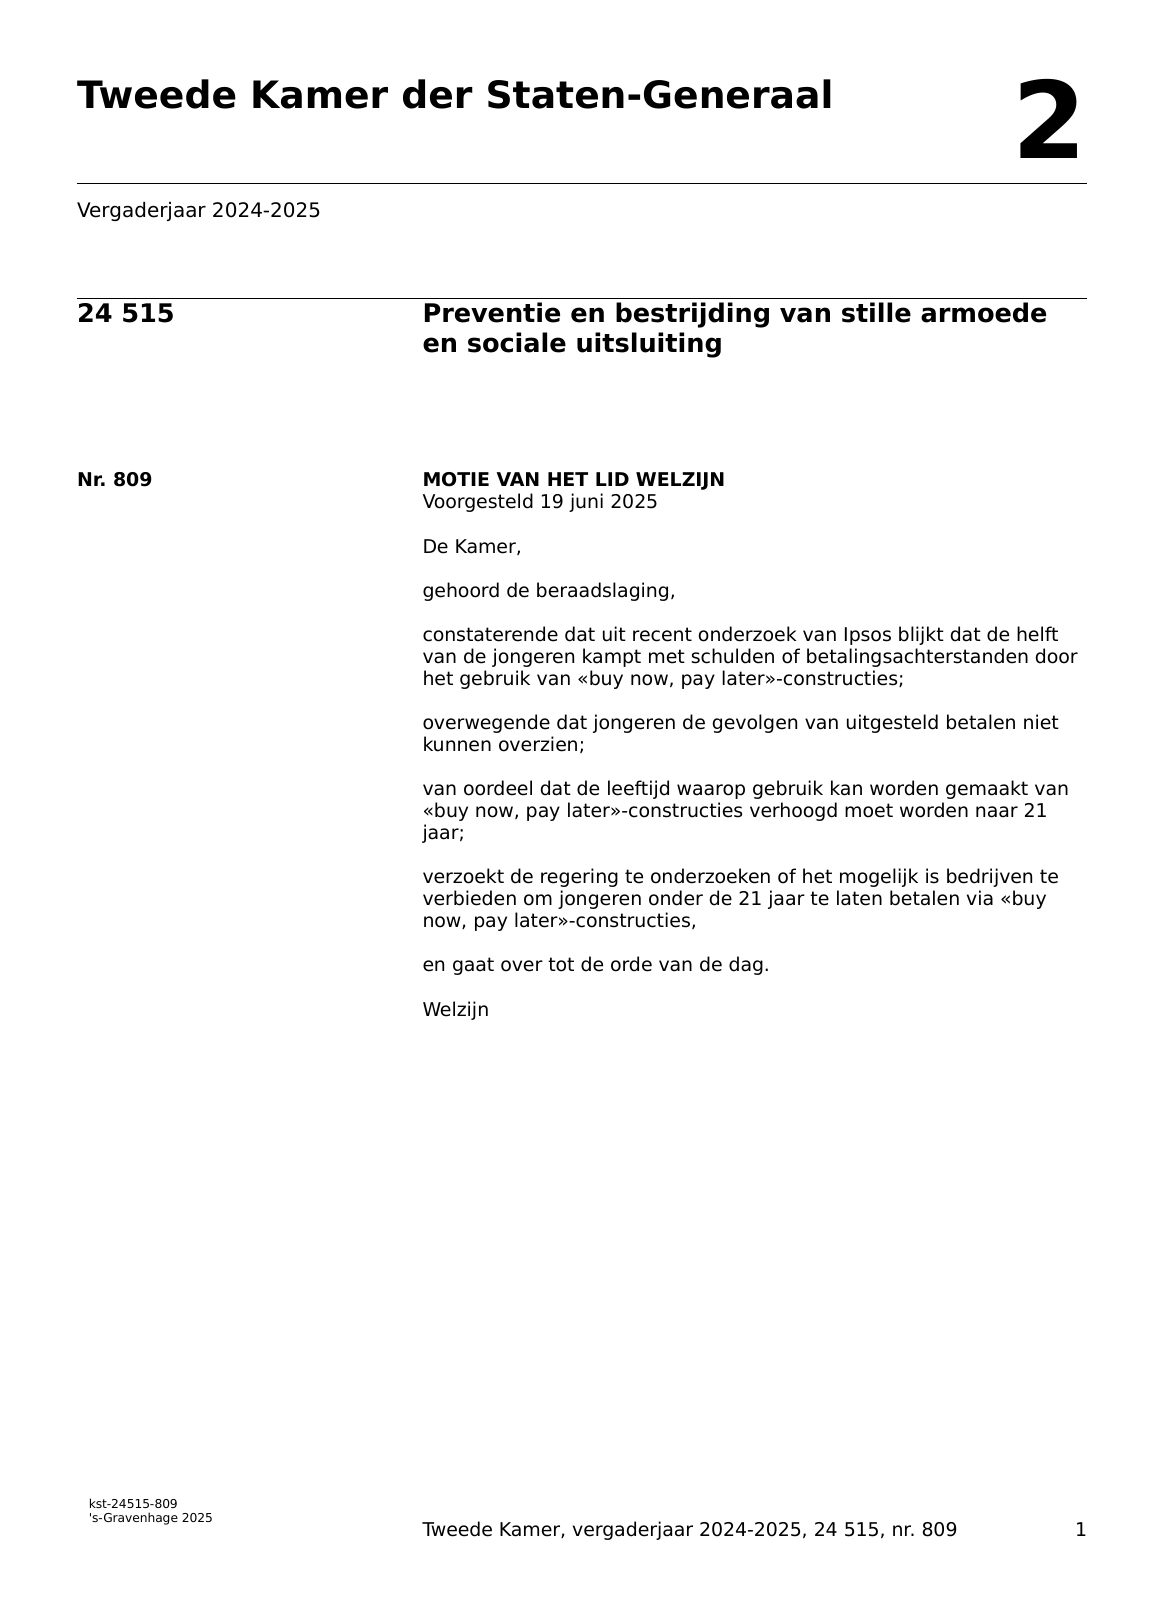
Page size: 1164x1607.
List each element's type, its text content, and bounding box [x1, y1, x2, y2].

table_header Tweede Kamer der Staten-Generaal [77, 59, 886, 183]
text en gaat over tot de orde van de dag. [422, 954, 1087, 976]
text kst-24515-809 [88, 1497, 323, 1511]
text 's-Gravenhage 2025 [88, 1511, 323, 1525]
table_cell Vergaderjaar 2024-2025 [77, 184, 1087, 298]
text verzoekt de regering te onderzoeken of het mogelijk is bedrijven te verbieden om jongeren onder de 21 jaar te laten betalen via «buy now, pay later»-constructies, [422, 866, 1087, 932]
text De Kamer, [422, 536, 1087, 557]
subtitle 24 515 Preventie en bestrijding van stille armoede en sociale uitsluiting [77, 299, 1087, 358]
text constaterende dat uit recent onderzoek van Ipsos blijkt dat de helft van de jongeren kampt met schulden of betalingsachterstanden door het gebruik van «buy now, pay later»-constructies; [422, 624, 1087, 690]
text van oordeel dat de leeftijd waarop gebruik kan worden gemaakt van «buy now, pay later»-constructies verhoogd moet worden naar 21 jaar; [422, 778, 1087, 844]
subtitle Nr. 809 MOTIE VAN HET LID WELZIJN [77, 469, 1087, 491]
text gehoord de beraadslaging, [422, 580, 1087, 602]
text Welzijn [422, 998, 1087, 1021]
text Voorgesteld 19 juni 2025 [422, 491, 1087, 513]
text overwegende dat jongeren de gevolgen van uitgesteld betalen niet kunnen overzien; [422, 712, 1087, 756]
table_header 2 [886, 59, 1087, 183]
